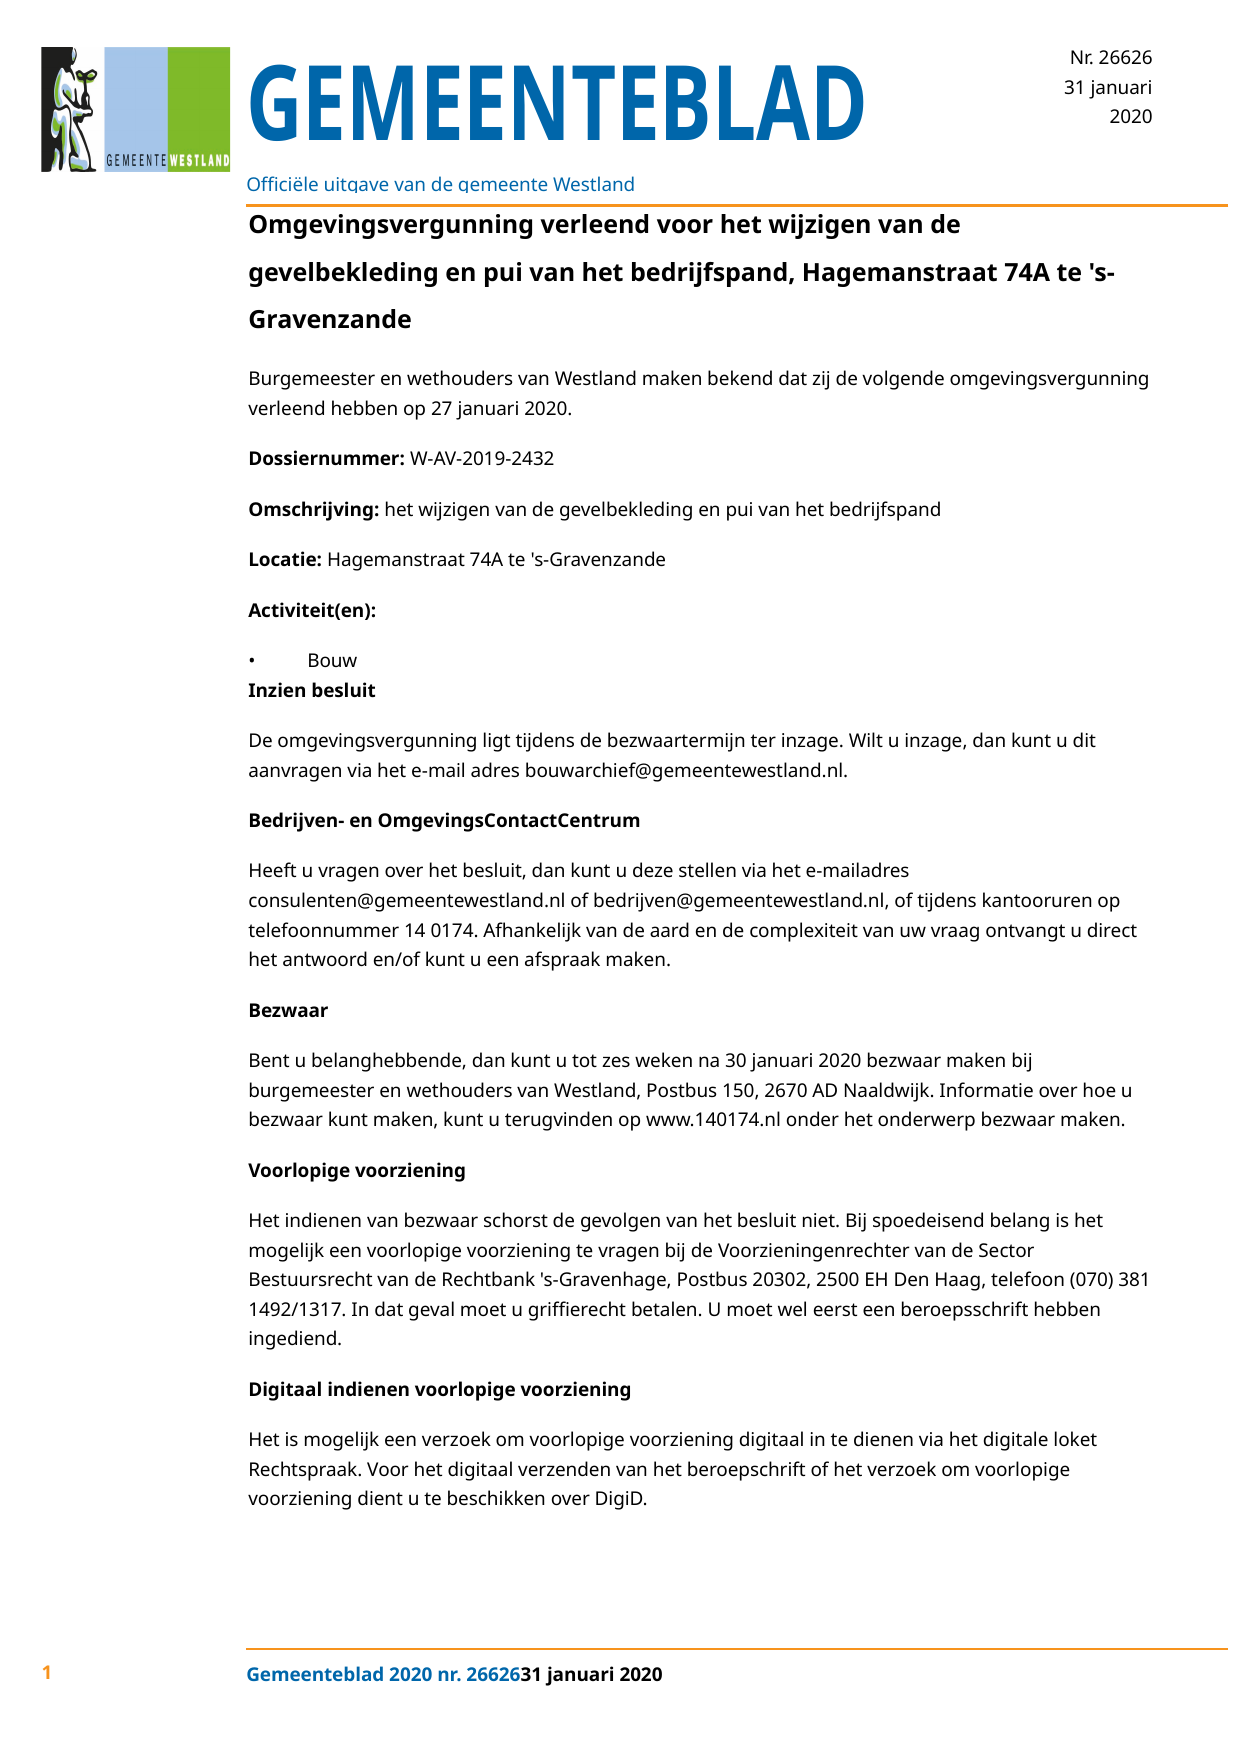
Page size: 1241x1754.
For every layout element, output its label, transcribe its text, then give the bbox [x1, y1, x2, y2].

text Digitaal indienen voorlopige voorziening [248, 1376, 1152, 1402]
text De omgevingsvergunning ligt tijdens de bezwaartermijn ter inzage. Wilt u inzage, dan kunt u dit aanvragen via het e-mail adres bouwarchief@gemeentewestland.nl. [248, 727, 1152, 782]
picture [41, 47, 231, 172]
text Bent u belanghebbende, dan kunt u tot zes weken na 30 januari 2020 bezwaar maken bij burgemeester en wethouders van Westland, Postbus 150, 2670 AD Naaldwijk. Informatie over hoe u bezwaar kunt maken, kunt u terugvinden op www.140174.nl onder het onderwerp bezwaar maken. [248, 1047, 1152, 1132]
text Omschrijving: het wijzigen van de gevelbekleding en pui van het bedrijfspand [248, 496, 1152, 522]
text Het indienen van bezwaar schorst de gevolgen van het besluit niet. Bij spoedeisend belang is het mogelijk een voorlopige voorziening te vragen bij de Voorzieningenrechter van de Sector Bestuursrecht van de Rechtbank 's-Gravenhage, Postbus 20302, 2500 EH Den Haag, telefoon (070) 381 1492/1317. In dat geval moet u griffierecht betalen. U moet wel eerst een beroepsschrift hebben ingediend. [248, 1207, 1152, 1351]
text Bezwaar [248, 997, 1152, 1022]
text Dossiernummer: W-AV-2019-2432 [248, 446, 1152, 471]
text Voorlopige voorziening [248, 1157, 1152, 1182]
text Het is mogelijk een verzoek om voorlopige voorziening digitaal in te dienen via het digitale loket Rechtspraak. Voor het digitaal verzenden van het beroepschrift of het verzoek om voorlopige voorziening dient u te beschikken over DigiD. [248, 1426, 1152, 1511]
text Heeft u vragen over het besluit, dan kunt u deze stellen via het e-mailadres consulenten@gemeentewestland.nl of bedrijven@gemeentewestland.nl, of tijdens kantooruren op telefoonnummer 14 0174. Afhankelijk van de aard en de complexiteit van uw vraag ontvangt u direct het antwoord en/of kunt u een afspraak maken. [248, 858, 1152, 972]
text Activiteit(en): [248, 597, 1152, 622]
text Locatie: Hagemanstraat 74A te 's-Gravenzande [248, 546, 1152, 572]
text Burgemeester en wethouders van Westland maken bekend dat zij de volgende omgevingsvergunning verleend hebben op 27 januari 2020. [248, 366, 1152, 421]
text Inzien besluit [248, 677, 1152, 702]
list Bouw [248, 647, 1152, 673]
text Bedrijven- en OmgevingsContactCentrum [248, 807, 1152, 833]
text Omgevingsvergunning verleend voor het wijzigen van de gevelbekleding en pui van het bedrijfspand, Hagemanstraat 74A te 's-Gravenzande [248, 207, 1152, 336]
